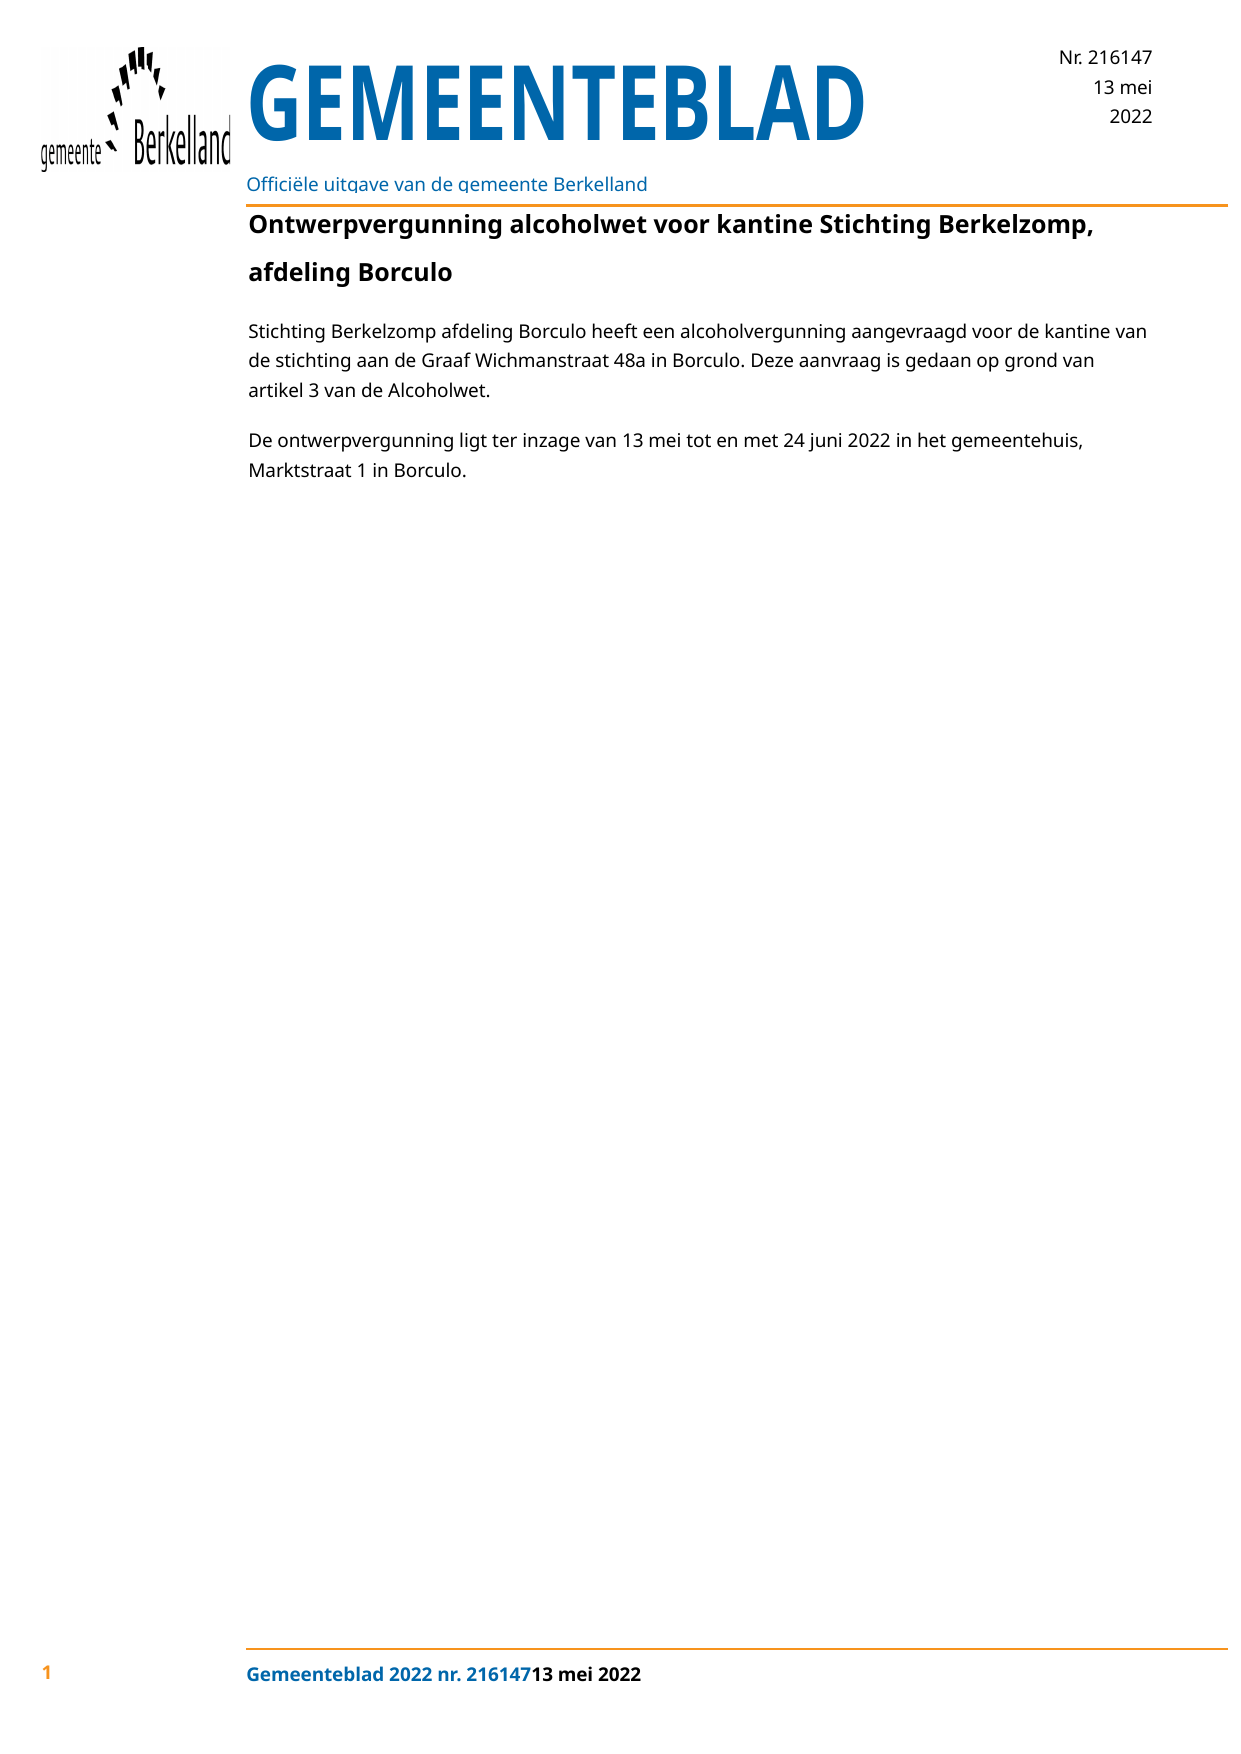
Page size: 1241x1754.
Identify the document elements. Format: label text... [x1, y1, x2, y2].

text Stichting Berkelzomp afdeling Borculo heeft een alcoholvergunning aangevraagd voor de kantine van de stichting aan de Graaf Wichmanstraat 48a in Borculo. Deze aanvraag is gedaan op grond van artikel 3 van de Alcoholwet. [248, 318, 1152, 403]
text Ontwerpvergunning alcoholwet voor kantine Stichting Berkelzomp, afdeling Borculo [248, 207, 1152, 288]
picture [41, 47, 231, 172]
text De ontwerpvergunning ligt ter inzage van 13 mei tot en met 24 juni 2022 in het gemeentehuis, Marktstraat 1 in Borculo. [248, 427, 1152, 483]
